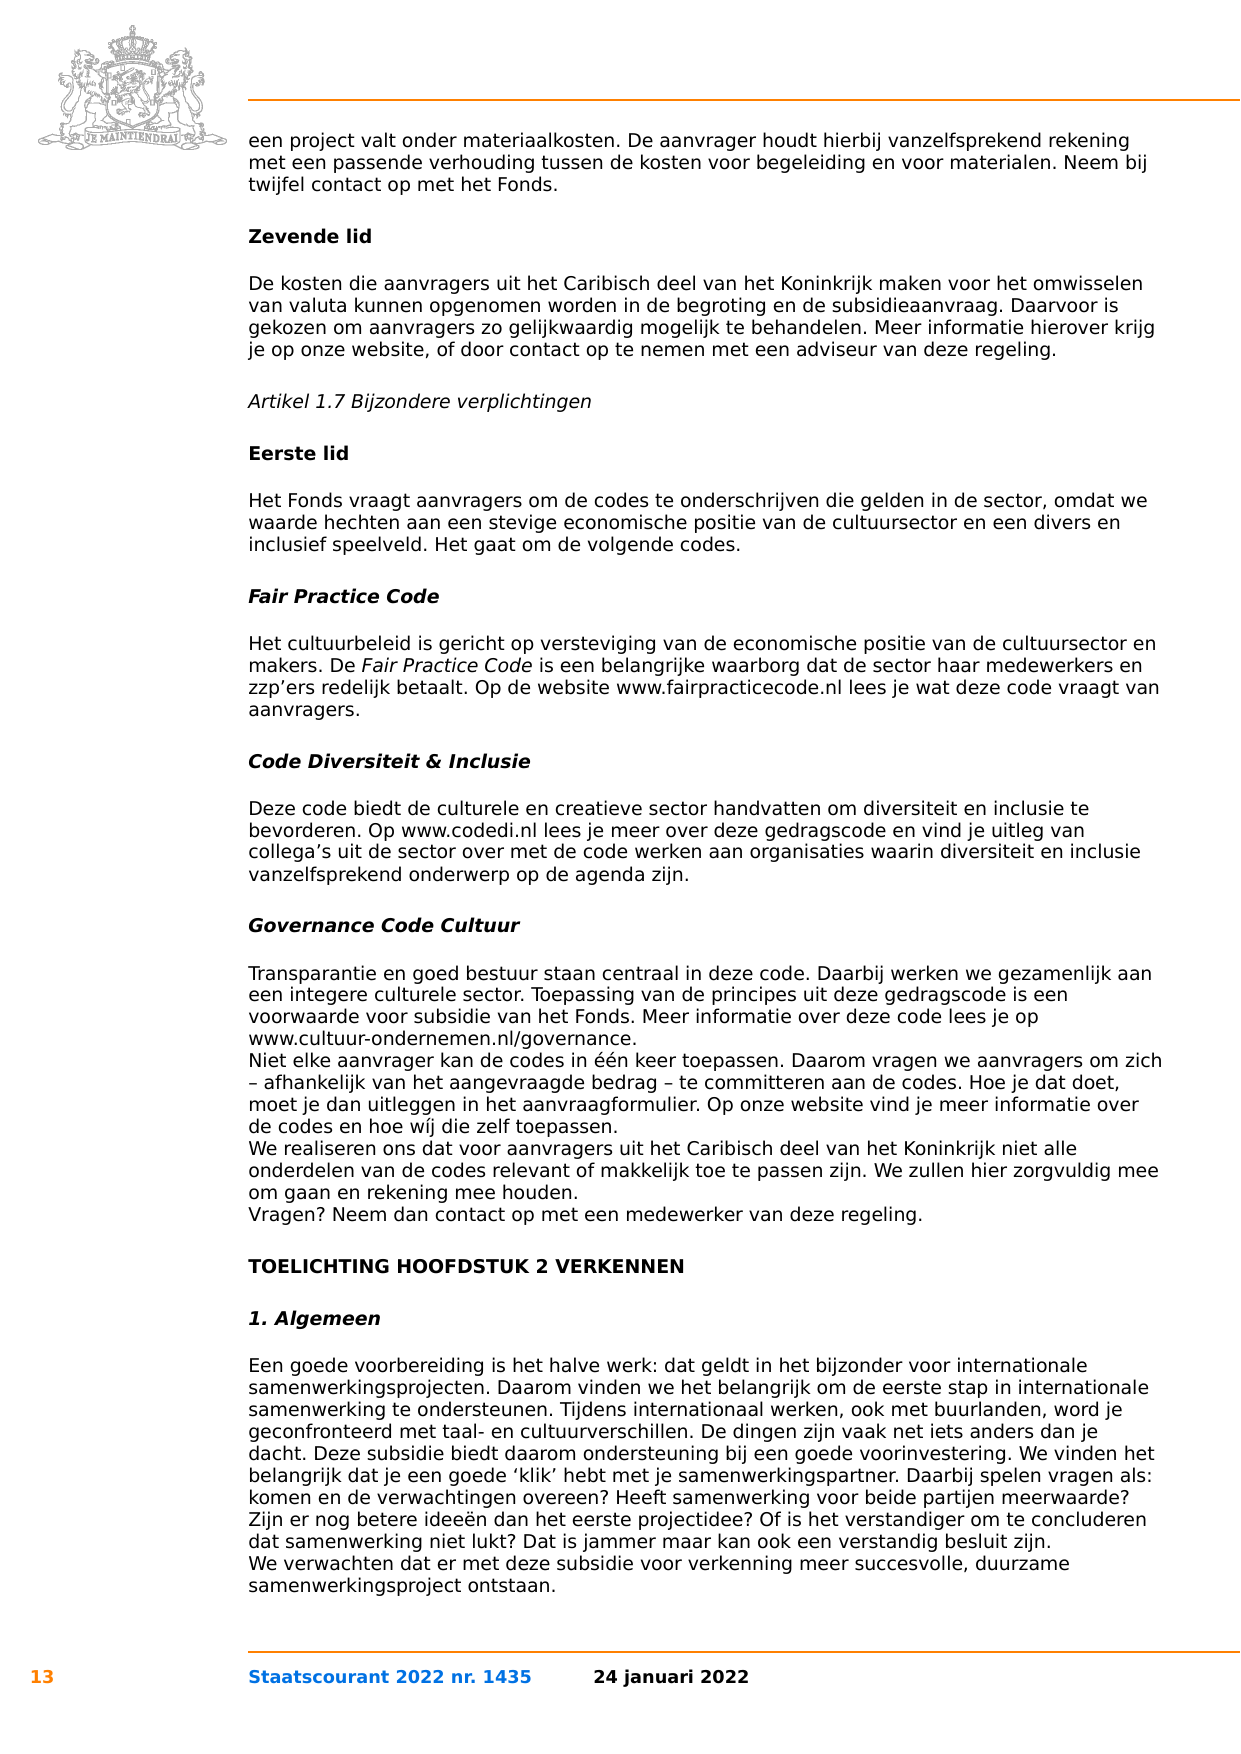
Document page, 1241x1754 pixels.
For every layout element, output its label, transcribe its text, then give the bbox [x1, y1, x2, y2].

subtitle Artikel 1.7 Bijzondere verplichtingen [248, 391, 1163, 413]
subtitle Governance Code Cultuur [248, 915, 1163, 937]
text De kosten die aanvragers uit het Caribisch deel van het Koninkrijk maken voor het omwisselen van valuta kunnen opgenomen worden in de begroting en de subsidieaanvraag. Daarvoor is gekozen om aanvragers zo gelijkwaardig mogelijk te behandelen. Meer informatie hierover krijg je op onze website, of door contact op te nemen met een adviseur van deze regeling. [248, 273, 1163, 361]
text Niet elke aanvrager kan de codes in één keer toepassen. Daarom vragen we aanvragers om zich – afhankelijk van het aangevraagde bedrag – te committeren aan de codes. Hoe je dat doet, moet je dan uitleggen in het aanvraagformulier. Op onze website vind je meer informatie over de codes en hoe wíj die zelf toepassen. [248, 1050, 1163, 1138]
subtitle TOELICHTING HOOFDSTUK 2 VERKENNEN [248, 1256, 1163, 1278]
subtitle Eerste lid [248, 443, 1163, 465]
text We verwachten dat er met deze subsidie voor verkenning meer succesvolle, duurzame samenwerkingsproject ontstaan. [248, 1553, 1163, 1597]
text Een goede voorbereiding is het halve werk: dat geldt in het bijzonder voor internationale samenwerkingsprojecten. Daarom vinden we het belangrijk om de eerste stap in internationale samenwerking te ondersteunen. Tijdens internationaal werken, ook met buurlanden, word je geconfronteerd met taal- en cultuurverschillen. De dingen zijn vaak net iets anders dan je dacht. Deze subsidie biedt daarom ondersteuning bij een goede voorinvestering. We vinden het belangrijk dat je een goede ‘klik’ hebt met je samenwerkingspartner. Daarbij spelen vragen als: komen en de verwachtingen overeen? Heeft samenwerking voor beide partijen meerwaarde? Zijn er nog betere ideeën dan het eerste projectidee? Of is het verstandiger om te concluderen dat samenwerking niet lukt? Dat is jammer maar kan ook een verstandig besluit zijn. [248, 1355, 1163, 1553]
subtitle 1. Algemeen [248, 1308, 1163, 1330]
text Vragen? Neem dan contact op met een medewerker van deze regeling. [248, 1204, 1163, 1226]
text We realiseren ons dat voor aanvragers uit het Caribisch deel van het Koninkrijk niet alle onderdelen van de codes relevant of makkelijk toe te passen zijn. We zullen hier zorgvuldig mee om gaan en rekening mee houden. [248, 1138, 1163, 1204]
text Transparantie en goed bestuur staan centraal in deze code. Daarbij werken we gezamenlijk aan een integere culturele sector. Toepassing van de principes uit deze gedragscode is een voorwaarde voor subsidie van het Fonds. Meer informatie over deze code lees je op www.cultuur-ondernemen.nl/governance. [248, 962, 1163, 1050]
picture [38, 25, 227, 150]
text Het cultuurbeleid is gericht op versteviging van de economische positie van de cultuursector en makers. De Fair Practice Code is een belangrijke waarborg dat de sector haar medewerkers en zzp’ers redelijk betaalt. Op de website www.fairpracticecode.nl lees je wat deze code vraagt van aanvragers. [248, 633, 1163, 721]
subtitle Fair Practice Code [248, 586, 1163, 608]
text Het Fonds vraagt aanvragers om de codes te onderschrijven die gelden in de sector, omdat we waarde hechten aan een stevige economische positie van de cultuursector en een divers en inclusief speelveld. Het gaat om de volgende codes. [248, 490, 1163, 556]
text Deze code biedt de culturele en creatieve sector handvatten om diversiteit en inclusie te bevorderen. Op www.codedi.nl lees je meer over deze gedragscode en vind je uitleg van collega’s uit de sector over met de code werken aan organisaties waarin diversiteit en inclusie vanzelfsprekend onderwerp op de agenda zijn. [248, 797, 1163, 885]
subtitle Code Diversiteit & Inclusie [248, 751, 1163, 772]
text een project valt onder materiaalkosten. De aanvrager houdt hierbij vanzelfsprekend rekening met een passende verhouding tussen de kosten voor begeleiding en voor materialen. Neem bij twijfel contact op met het Fonds. [248, 130, 1163, 196]
subtitle Zevende lid [248, 226, 1163, 248]
